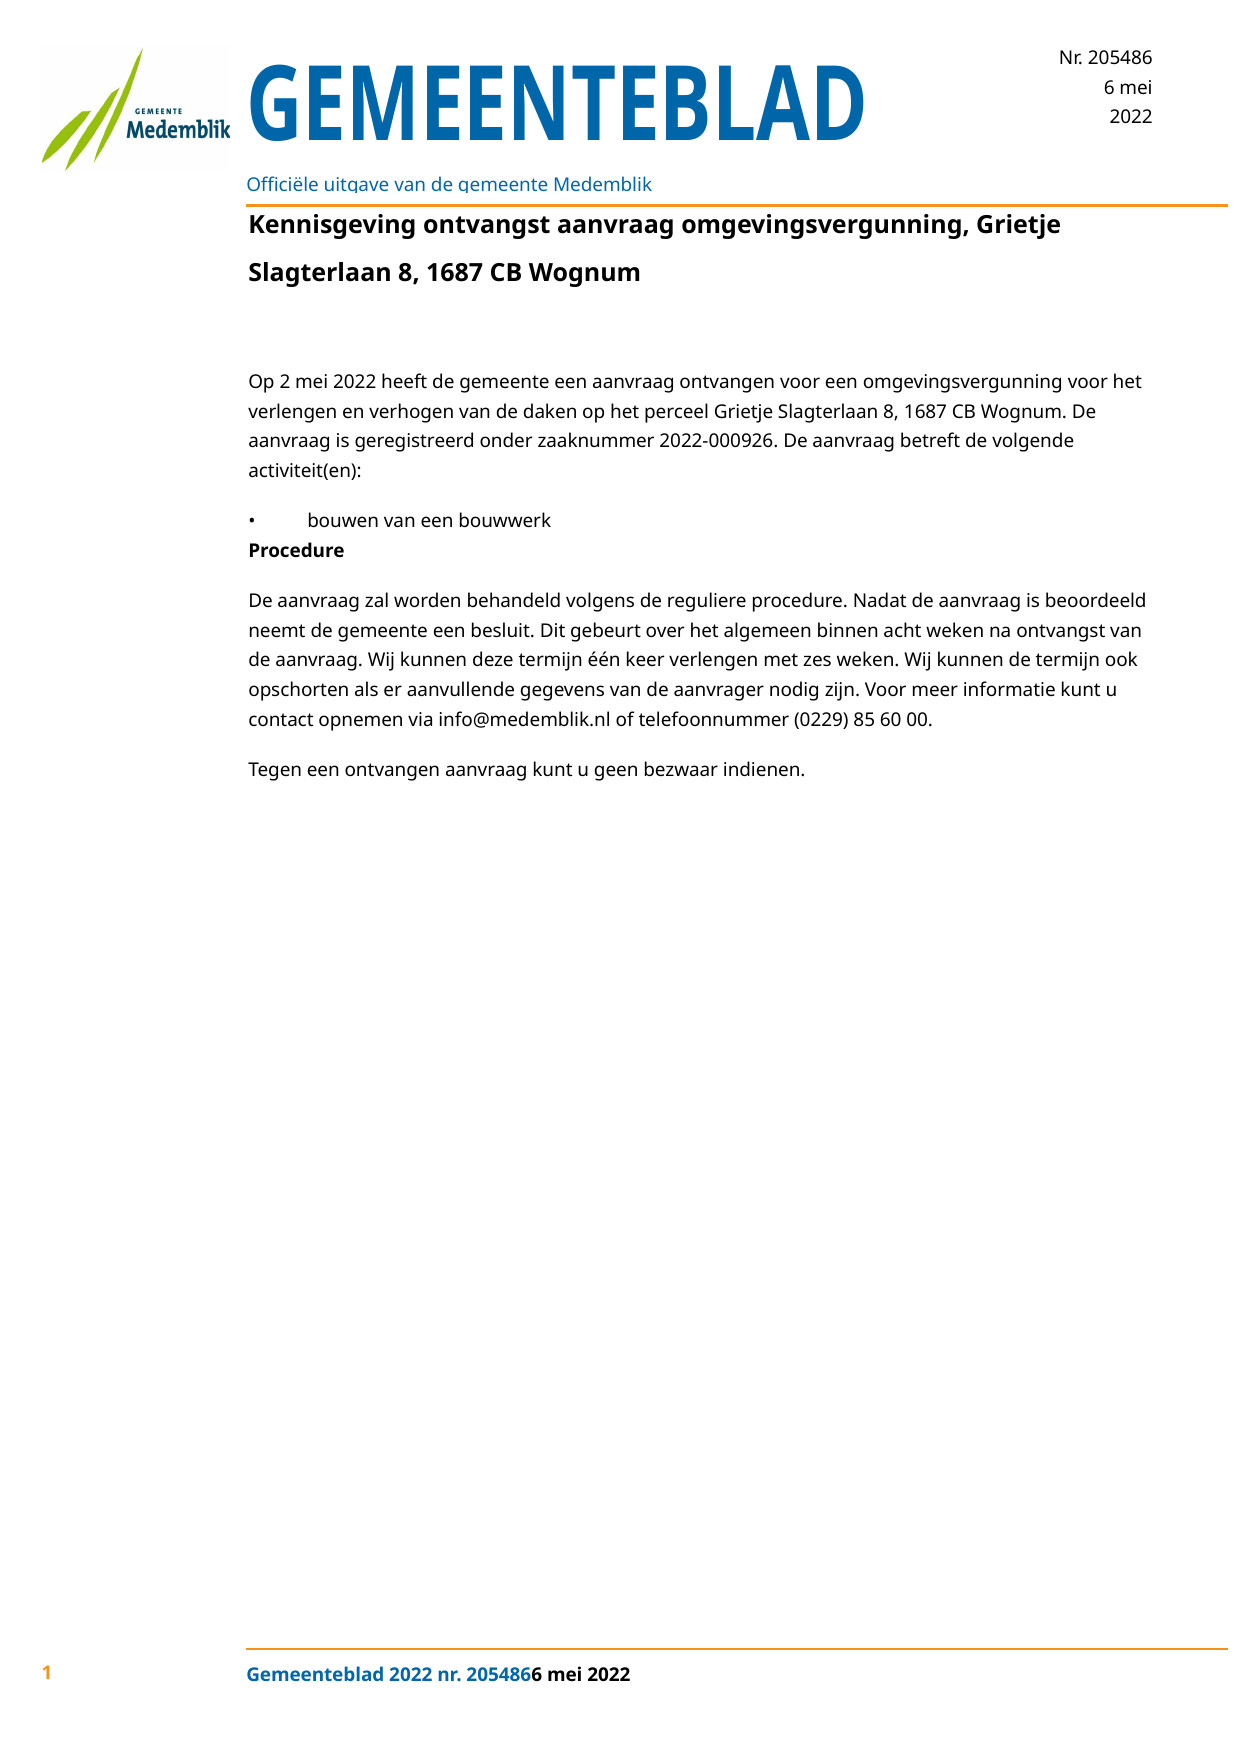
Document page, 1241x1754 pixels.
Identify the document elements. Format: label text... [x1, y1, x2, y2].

text Tegen een ontvangen aanvraag kunt u geen bezwaar indienen. [248, 756, 1152, 782]
list bouwen van een bouwwerk [248, 507, 1152, 533]
text Op 2 mei 2022 heeft de gemeente een aanvraag ontvangen voor een omgevingsvergunning voor het verlengen en verhogen van de daken op het perceel Grietje Slagterlaan 8, 1687 CB Wognum. De aanvraag is geregistreerd onder zaaknummer 2022-000926. De aanvraag betreft de volgende activiteit(en): [248, 368, 1152, 483]
text Kennisgeving ontvangst aanvraag omgevingsvergunning, Grietje Slagterlaan 8, 1687 CB Wognum [248, 207, 1152, 288]
text De aanvraag zal worden behandeld volgens de reguliere procedure. Nadat de aanvraag is beoordeeld neemt de gemeente een besluit. Dit gebeurt over het algemeen binnen acht weken na ontvangst van de aanvraag. Wij kunnen deze termijn één keer verlengen met zes weken. Wij kunnen de termijn ook opschorten als er aanvullende gegevens van de aanvrager nodig zijn. Voor meer informatie kunt u contact opnemen via info@medemblik.nl of telefoonnummer (0229) 85 60 00. [248, 587, 1152, 732]
text Procedure [248, 537, 1152, 563]
picture [41, 47, 231, 172]
